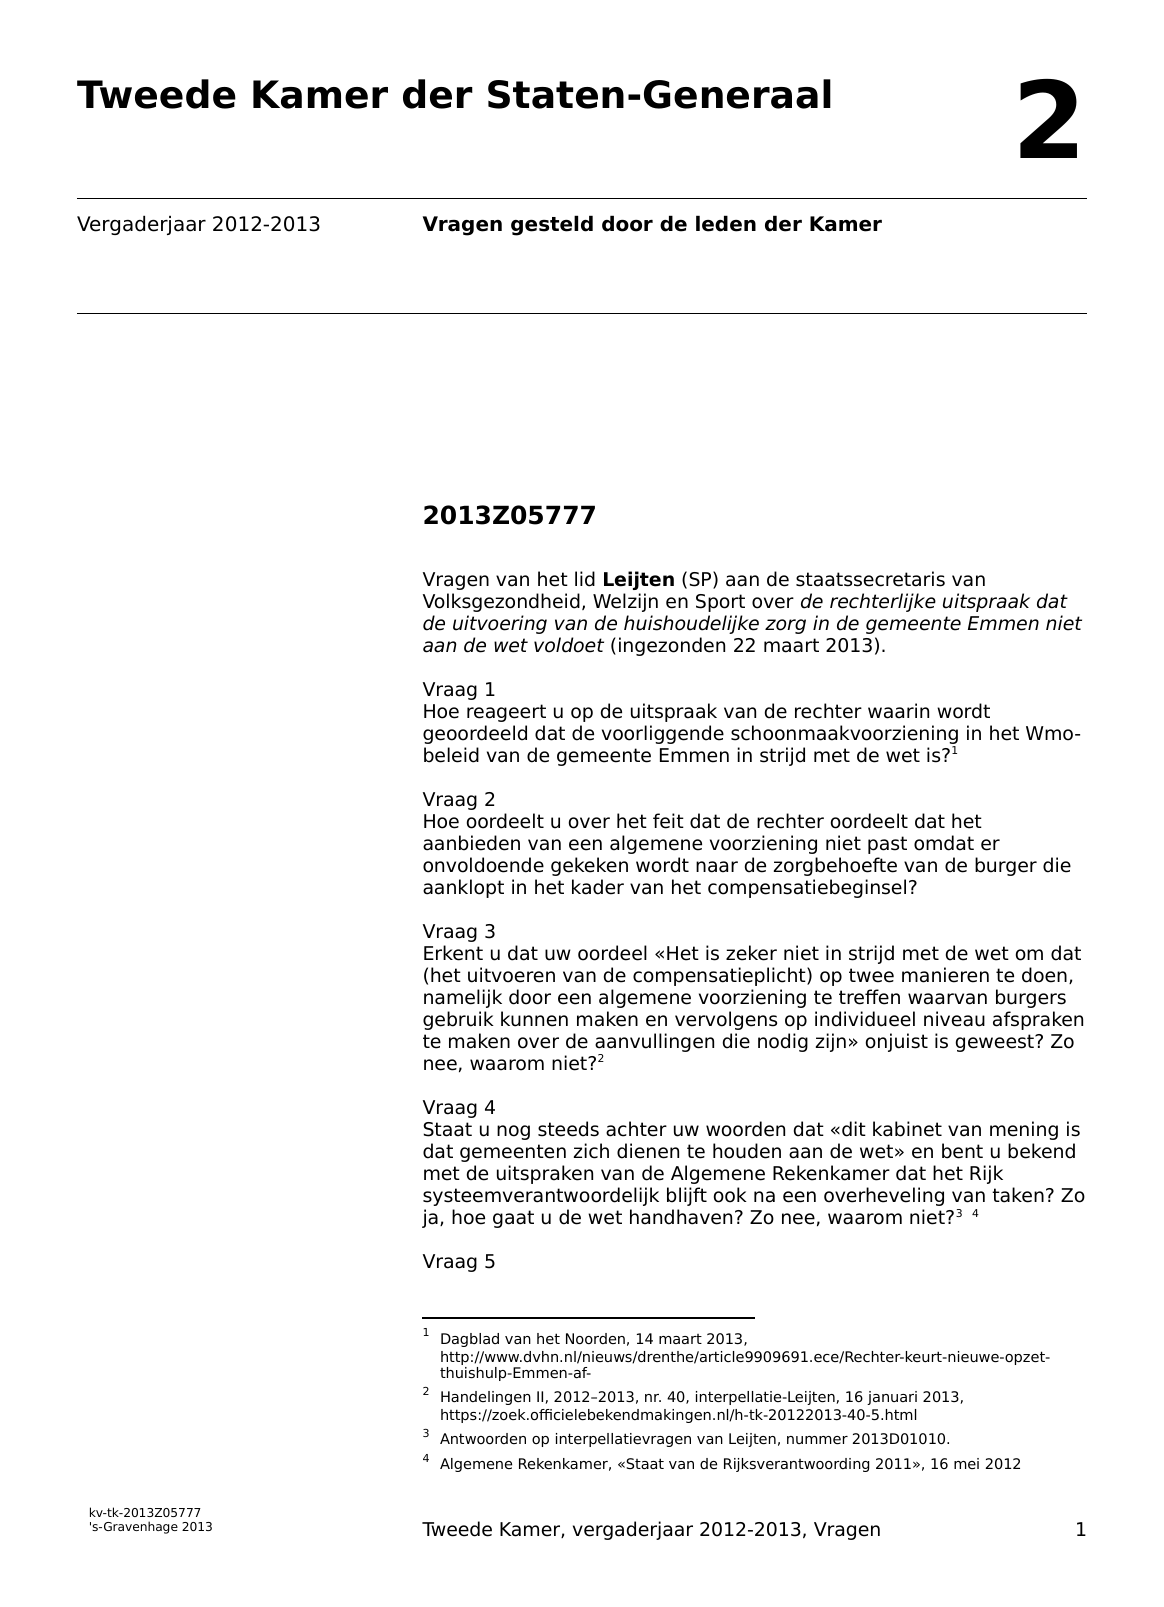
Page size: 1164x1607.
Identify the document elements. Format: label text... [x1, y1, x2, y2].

text 's-Gravenhage 2013 [88, 1520, 323, 1534]
text Hoe reageert u op de uitspraak van de rechter waarin wordt geoordeeld dat de voorliggende schoonmaakvoorziening in het Wmo-beleid van de gemeente Emmen in strijd met de wet is? [422, 701, 1087, 767]
table_cell Vergaderjaar 2012-2013 [77, 199, 422, 313]
text Dagblad van het Noorden, 14 maart 2013, http://www.dvhn.nl/nieuws/drenthe/article9909691.ece/Rechter-keurt-nieuwe-opzet-thuishulp-Emmen-af- [422, 1327, 1087, 1382]
text Vraag 3 [422, 921, 1087, 943]
text 2013Z05777 [422, 501, 1087, 531]
table_header 2 [886, 59, 1087, 198]
table_header Tweede Kamer der Staten-Generaal [77, 59, 886, 198]
text Algemene Rekenkamer, «Staat van de Rijksverantwoording 2011», 16 mei 2012 [422, 1452, 1087, 1474]
text Antwoorden op interpellatievragen van Leijten, nummer 2013D01010. [422, 1427, 1087, 1449]
text Vraag 2 [422, 789, 1087, 811]
text Vragen van het lid Leijten (SP) aan de staatssecretaris van Volksgezondheid, Welzijn en Sport over de rechterlijke uitspraak dat de uitvoering van de huishoudelijke zorg in de gemeente Emmen niet aan de wet voldoet (ingezonden 22 maart 2013). [422, 569, 1087, 657]
text Vraag 4 [422, 1097, 1087, 1119]
text kv-tk-2013Z05777 [88, 1506, 323, 1520]
text Handelingen II, 2012–2013, nr. 40, interpellatie-Leijten, 16 januari 2013, https://zoek.officielebekendmakingen.nl/h-tk-20122013-40-5.html [422, 1385, 1087, 1424]
text Erkent u dat uw oordeel «Het is zeker niet in strijd met de wet om dat (het uitvoeren van de compensatieplicht) op twee manieren te doen, namelijk door een algemene voorziening te treffen waarvan burgers gebruik kunnen maken en vervolgens op individueel niveau afspraken te maken over de aanvullingen die nodig zijn» onjuist is geweest? Zo nee, waarom niet? [422, 943, 1087, 1075]
text Hoe oordeelt u over het feit dat de rechter oordeelt dat het aanbieden van een algemene voorziening niet past omdat er onvoldoende gekeken wordt naar de zorgbehoefte van de burger die aanklopt in het kader van het compensatiebeginsel? [422, 811, 1087, 899]
table_cell Vragen gesteld door de leden der Kamer [422, 199, 1087, 313]
text Vraag 5 [422, 1251, 1087, 1273]
text Vraag 1 [422, 679, 1087, 701]
text Staat u nog steeds achter uw woorden dat «dit kabinet van mening is dat gemeenten zich dienen te houden aan de wet» en bent u bekend met de uitspraken van de Algemene Rekenkamer dat het Rijk systeemverantwoordelijk blijft ook na een overheveling van taken? Zo ja, hoe gaat u de wet handhaven? Zo nee, waarom niet? [422, 1119, 1087, 1229]
